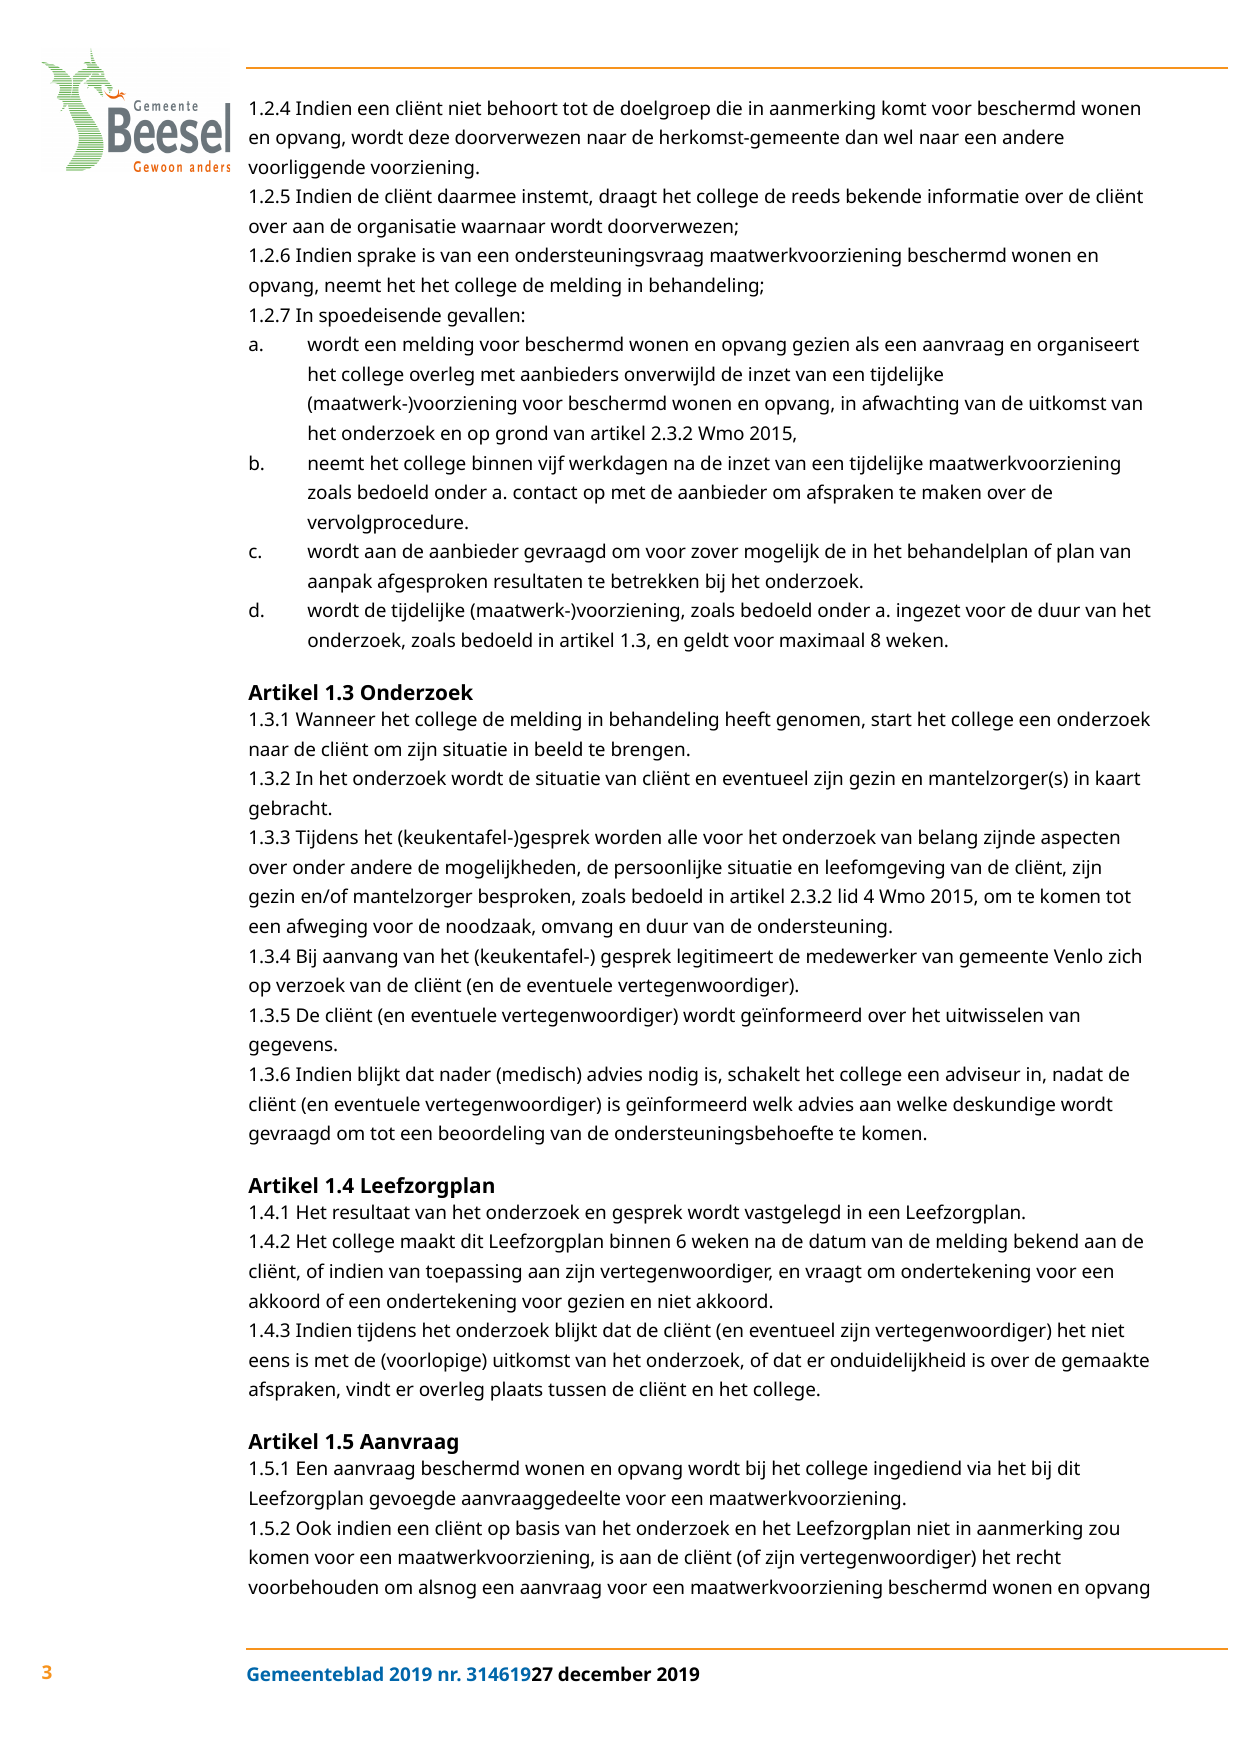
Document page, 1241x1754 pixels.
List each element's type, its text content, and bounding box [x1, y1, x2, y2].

text 1.5.2 Ook indien een cliënt op basis van het onderzoek en het Leefzorgplan niet in aanmerking zou komen voor een maatwerkvoorziening, is aan de cliënt (of zijn vertegenwoordiger) het recht voorbehouden om alsnog een aanvraag voor een maatwerkvoorziening beschermd wonen en opvang [248, 1515, 1152, 1599]
text 1.2.4 Indien een cliënt niet behoort tot de doelgroep die in aanmerking komt voor beschermd wonen en opvang, wordt deze doorverwezen naar de herkomst-gemeente dan wel naar een andere voorliggende voorziening. [248, 95, 1152, 180]
list neemt het college binnen vijf werkdagen na de inzet van een tijdelijke maatwerkvoorziening zoals bedoeld onder a. contact op met de aanbieder om afspraken te maken over de vervolgprocedure. [248, 450, 1152, 535]
text 1.4.3 Indien tijdens het onderzoek blijkt dat de cliënt (en eventueel zijn vertegenwoordiger) het niet eens is met de (voorlopige) uitkomst van het onderzoek, of dat er onduidelijkheid is over de gemaakte afspraken, vindt er overleg plaats tussen de cliënt en het college. [248, 1317, 1152, 1402]
list wordt de tijdelijke (maatwerk-)voorziening, zoals bedoeld onder a. ingezet voor de duur van het onderzoek, zoals bedoeld in artikel 1.3, en geldt voor maximaal 8 weken. [248, 598, 1152, 653]
text 1.4.1 Het resultaat van het onderzoek en gesprek wordt vastgelegd in een Leefzorgplan. [248, 1199, 1152, 1225]
list wordt een melding voor beschermd wonen en opvang gezien als een aanvraag en organiseert het college overleg met aanbieders onverwijld de inzet van een tijdelijke (maatwerk-)voorziening voor beschermd wonen en opvang, in afwachting van de uitkomst van het onderzoek en op grond van artikel 2.3.2 Wmo 2015, [248, 331, 1152, 446]
text 1.4.2 Het college maakt dit Leefzorgplan binnen 6 weken na de datum van de melding bekend aan de cliënt, of indien van toepassing aan zijn vertegenwoordiger, en vraagt om ondertekening voor een akkoord of een ondertekening voor gezien en niet akkoord. [248, 1229, 1152, 1314]
text 1.2.5 Indien de cliënt daarmee instemt, draagt het college de reeds bekende informatie over de cliënt over aan de organisatie waarnaar wordt doorverwezen; [248, 183, 1152, 239]
text 1.3.2 In het onderzoek wordt de situatie van cliënt en eventueel zijn gezin en mantelzorger(s) in kaart gebracht. [248, 765, 1152, 821]
text Artikel 1.4 Leefzorgplan [248, 1171, 1152, 1199]
list wordt aan de aanbieder gevraagd om voor zover mogelijk de in het behandelplan of plan van aanpak afgesproken resultaten te betrekken bij het onderzoek. [248, 538, 1152, 594]
text 1.3.1 Wanneer het college de melding in behandeling heeft genomen, start het college een onderzoek naar de cliënt om zijn situatie in beeld te brengen. [248, 706, 1152, 761]
text 1.3.4 Bij aanvang van het (keukentafel-) gesprek legitimeert de medewerker van gemeente Venlo zich op verzoek van de cliënt (en de eventuele vertegenwoordiger). [248, 943, 1152, 998]
text 1.2.6 Indien sprake is van een ondersteuningsvraag maatwerkvoorziening beschermd wonen en opvang, neemt het het college de melding in behandeling; [248, 243, 1152, 298]
text 1.3.6 Indien blijkt dat nader (medisch) advies nodig is, schakelt het college een adviseur in, nadat de cliënt (en eventuele vertegenwoordiger) is geïnformeerd welk advies aan welke deskundige wordt gevraagd om tot een beoordeling van de ondersteuningsbehoefte te komen. [248, 1061, 1152, 1146]
picture [41, 47, 231, 172]
text Artikel 1.5 Aanvraag [248, 1427, 1152, 1456]
text 1.5.1 Een aanvraag beschermd wonen en opvang wordt bij het college ingediend via het bij dit Leefzorgplan gevoegde aanvraaggedeelte voor een maatwerkvoorziening. [248, 1456, 1152, 1511]
text 1.2.7 In spoedeisende gevallen: [248, 302, 1152, 328]
text 1.3.3 Tijdens het (keukentafel-)gesprek worden alle voor het onderzoek van belang zijnde aspecten over onder andere de mogelijkheden, de persoonlijke situatie en leefomgeving van de cliënt, zijn gezin en/of mantelzorger besproken, zoals bedoeld in artikel 2.3.2 lid 4 Wmo 2015, om te komen tot een afweging voor de noodzaak, omvang en duur van de ondersteuning. [248, 824, 1152, 939]
text Artikel 1.3 Onderzoek [248, 678, 1152, 706]
text 1.3.5 De cliënt (en eventuele vertegenwoordiger) wordt geïnformeerd over het uitwisselen van gegevens. [248, 1002, 1152, 1057]
